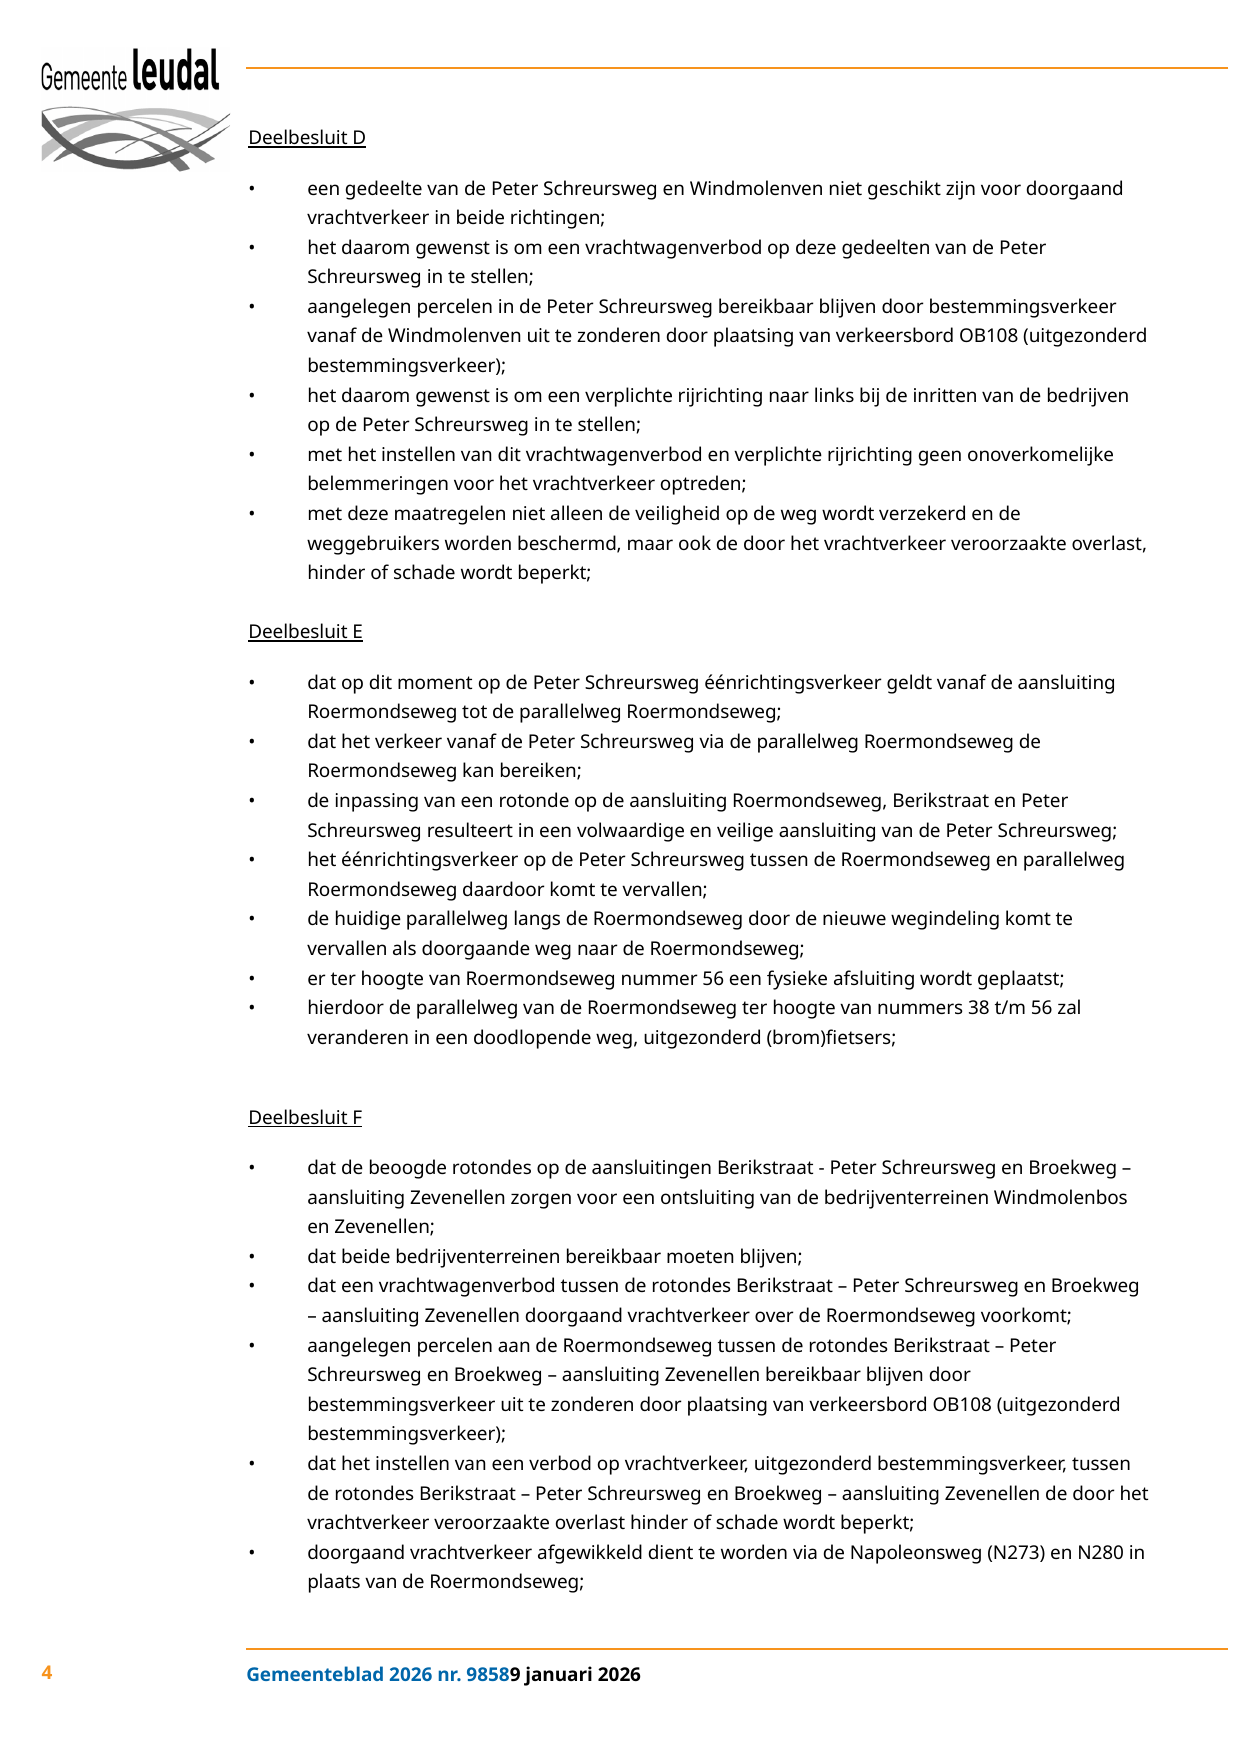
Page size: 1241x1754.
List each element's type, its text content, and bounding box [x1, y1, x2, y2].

list aangelegen percelen aan de Roermondseweg tussen de rotondes Berikstraat – Peter Schreursweg en Broekweg – aansluiting Zevenellen bereikbaar blijven door bestemmingsverkeer uit te zonderen door plaatsing van verkeersbord OB108 (uitgezonderd bestemmingsverkeer); [248, 1332, 1152, 1446]
list aangelegen percelen in de Peter Schreursweg bereikbaar blijven door bestemmingsverkeer vanaf de Windmolenven uit te zonderen door plaatsing van verkeersbord OB108 (uitgezonderd bestemmingsverkeer); [248, 293, 1152, 378]
list dat een vrachtwagenverbod tussen de rotondes Berikstraat – Peter Schreursweg en Broekweg – aansluiting Zevenellen doorgaand vrachtverkeer over de Roermondseweg voorkomt; [248, 1273, 1152, 1328]
list hierdoor de parallelweg van de Roermondseweg ter hoogte van nummers 38 t/m 56 zal veranderen in een doodlopende weg, uitgezonderd (brom)fietsers; [248, 994, 1152, 1050]
list het daarom gewenst is om een verplichte rijrichting naar links bij de inritten van de bedrijven op de Peter Schreursweg in te stellen; [248, 382, 1152, 437]
list dat beide bedrijventerreinen bereikbaar moeten blijven; [248, 1243, 1152, 1269]
list doorgaand vrachtverkeer afgewikkeld dient te worden via de Napoleonsweg (N273) en N280 in plaats van de Roermondseweg; [248, 1539, 1152, 1594]
list het éénrichtingsverkeer op de Peter Schreursweg tussen de Roermondseweg en parallelweg Roermondseweg daardoor komt te vervallen; [248, 846, 1152, 902]
list de inpassing van een rotonde op de aansluiting Roermondseweg, Berikstraat en Peter Schreursweg resulteert in een volwaardige en veilige aansluiting van de Peter Schreursweg; [248, 787, 1152, 843]
text Deelbesluit F [248, 1104, 1152, 1130]
text Deelbesluit E [248, 618, 1152, 644]
picture [41, 47, 231, 172]
list met deze maatregelen niet alleen de veiligheid op de weg wordt verzekerd en de weggebruikers worden beschermd, maar ook de door het vrachtverkeer veroorzaakte overlast, hinder of schade wordt beperkt; [248, 500, 1152, 585]
list het daarom gewenst is om een vrachtwagenverbod op deze gedeelten van de Peter Schreursweg in te stellen; [248, 234, 1152, 289]
list dat het verkeer vanaf de Peter Schreursweg via de parallelweg Roermondseweg de Roermondseweg kan bereiken; [248, 728, 1152, 783]
list dat op dit moment op de Peter Schreursweg éénrichtingsverkeer geldt vanaf de aansluiting Roermondseweg tot de parallelweg Roermondseweg; [248, 669, 1152, 724]
list met het instellen van dit vrachtwagenverbod en verplichte rijrichting geen onoverkomelijke belemmeringen voor het vrachtverkeer optreden; [248, 441, 1152, 496]
text Deelbesluit D [248, 124, 1152, 150]
list er ter hoogte van Roermondseweg nummer 56 een fysieke afsluiting wordt geplaatst; [248, 965, 1152, 991]
list een gedeelte van de Peter Schreursweg en Windmolenven niet geschikt zijn voor doorgaand vrachtverkeer in beide richtingen; [248, 175, 1152, 230]
list dat het instellen van een verbod op vrachtverkeer, uitgezonderd bestemmingsverkeer, tussen de rotondes Berikstraat – Peter Schreursweg en Broekweg – aansluiting Zevenellen de door het vrachtverkeer veroorzaakte overlast hinder of schade wordt beperkt; [248, 1450, 1152, 1535]
list dat de beoogde rotondes op de aansluitingen Berikstraat - Peter Schreursweg en Broekweg – aansluiting Zevenellen zorgen voor een ontsluiting van de bedrijventerreinen Windmolenbos en Zevenellen; [248, 1154, 1152, 1239]
list de huidige parallelweg langs de Roermondseweg door de nieuwe wegindeling komt te vervallen als doorgaande weg naar de Roermondseweg; [248, 906, 1152, 961]
